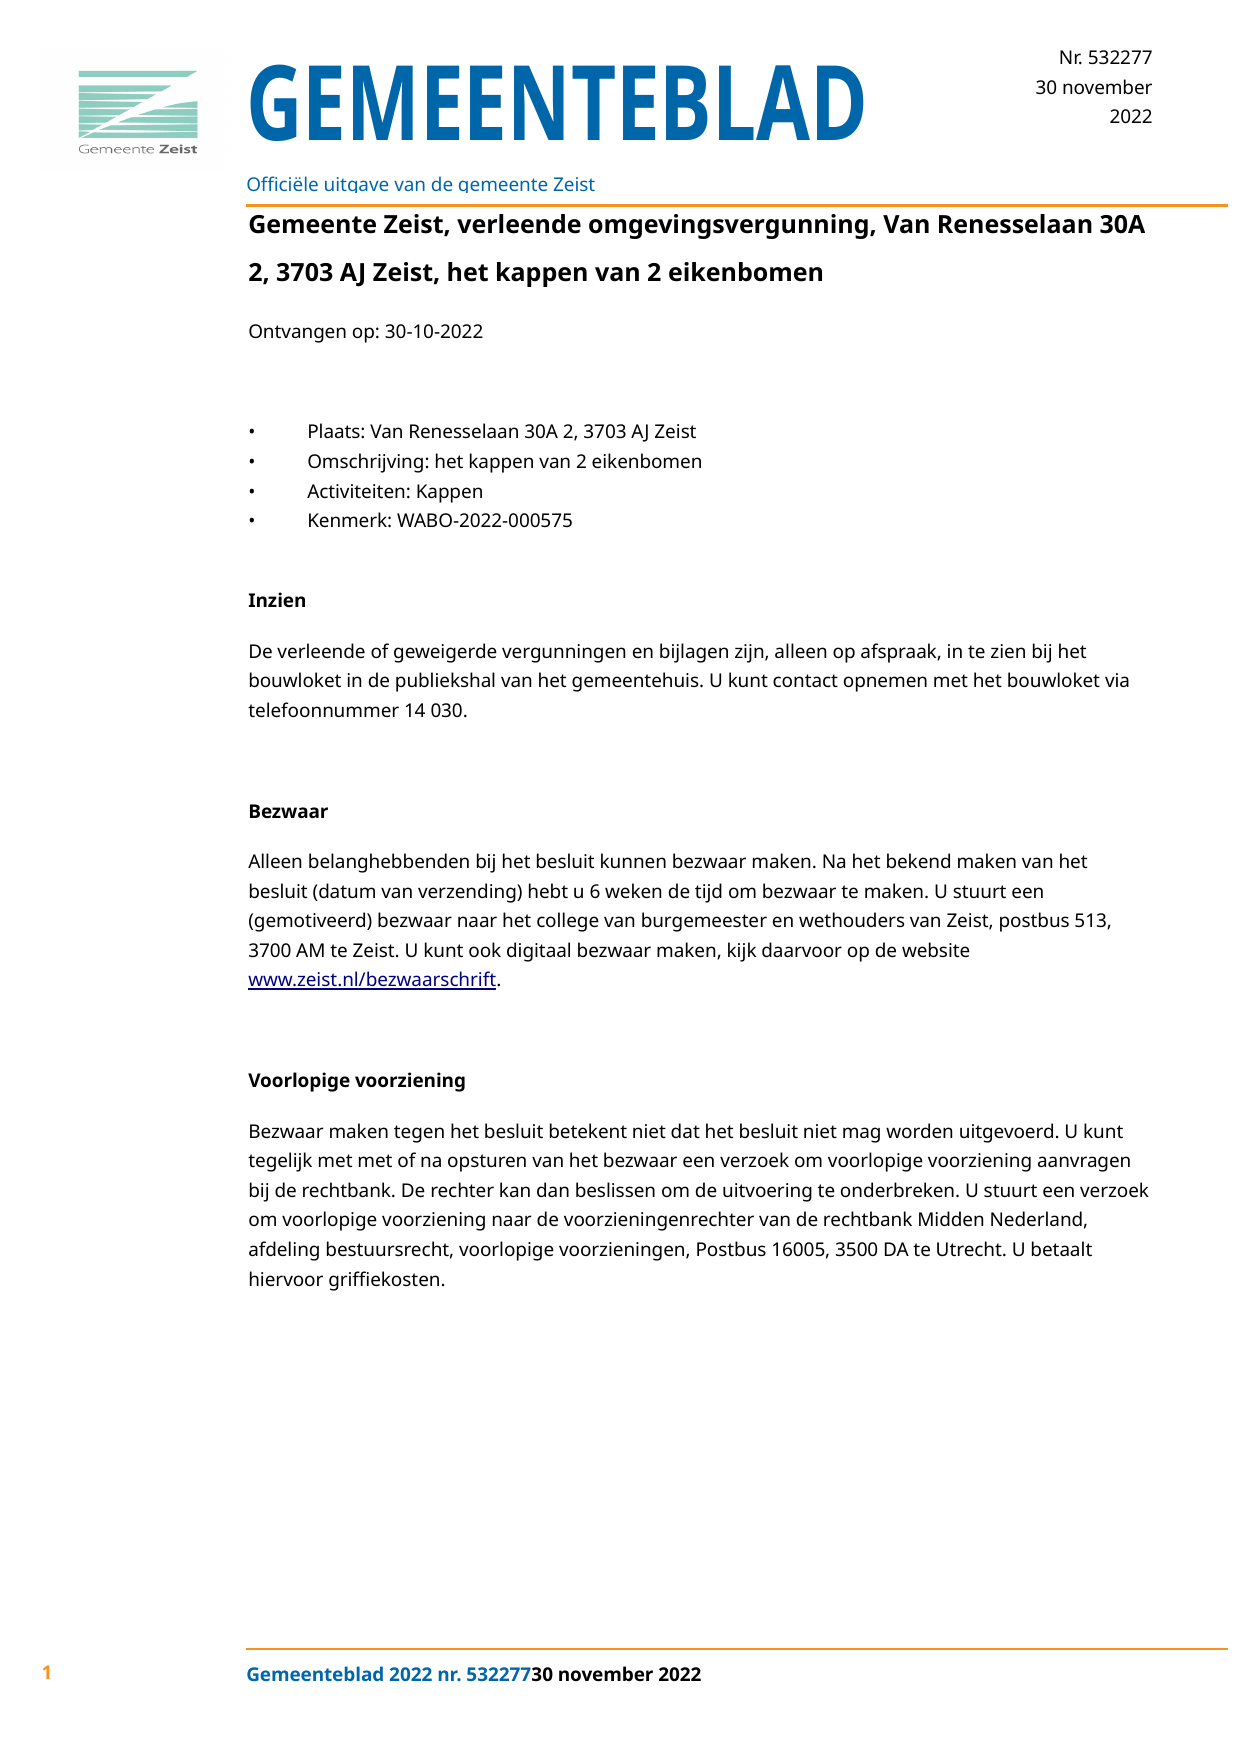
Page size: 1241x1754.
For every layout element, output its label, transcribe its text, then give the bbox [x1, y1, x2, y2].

text Alleen belanghebbenden bij het besluit kunnen bezwaar maken. Na het bekend maken van het besluit (datum van verzending) hebt u 6 weken de tijd om bezwaar te maken. U stuurt een (gemotiveerd) bezwaar naar het college van burgemeester en wethouders van Zeist, postbus 513, 3700 AM te Zeist. U kunt ook digitaal bezwaar maken, kijk daarvoor op de website www.zeist.nl/bezwaarschrift. [248, 848, 1152, 992]
text Bezwaar maken tegen het besluit betekent niet dat het besluit niet mag worden uitgevoerd. U kunt tegelijk met met of na opsturen van het bezwaar een verzoek om voorlopige voorziening aanvragen bij de rechtbank. De rechter kan dan beslissen om de uitvoering te onderbreken. U stuurt een verzoek om voorlopige voorziening naar de voorzieningenrechter van de rechtbank Midden Nederland, afdeling bestuursrecht, voorlopige voorzieningen, Postbus 16005, 3500 DA te Utrecht. U betaalt hiervoor griffiekosten. [248, 1118, 1152, 1292]
list Kenmerk: WABO-2022-000575 [248, 507, 1152, 533]
text Ontvangen op: 30-10-2022 [248, 318, 1152, 344]
text De verleende of geweigerde vergunningen en bijlagen zijn, alleen op afspraak, in te zien bij het bouwloket in de publiekshal van het gemeentehuis. U kunt contact opnemen met het bouwloket via telefoonnummer 14 030. [248, 638, 1152, 723]
text Gemeente Zeist, verleende omgevingsvergunning, Van Renesselaan 30A 2, 3703 AJ Zeist, het kappen van 2 eikenbomen [248, 207, 1152, 288]
list Plaats: Van Renesselaan 30A 2, 3703 AJ Zeist [248, 419, 1152, 444]
picture [41, 47, 231, 172]
list Activiteiten: Kappen [248, 478, 1152, 504]
text Bezwaar [248, 798, 1152, 824]
list Omschrijving: het kappen van 2 eikenbomen [248, 448, 1152, 474]
text Inzien [248, 587, 1152, 613]
text Voorlopige voorziening [248, 1067, 1152, 1093]
